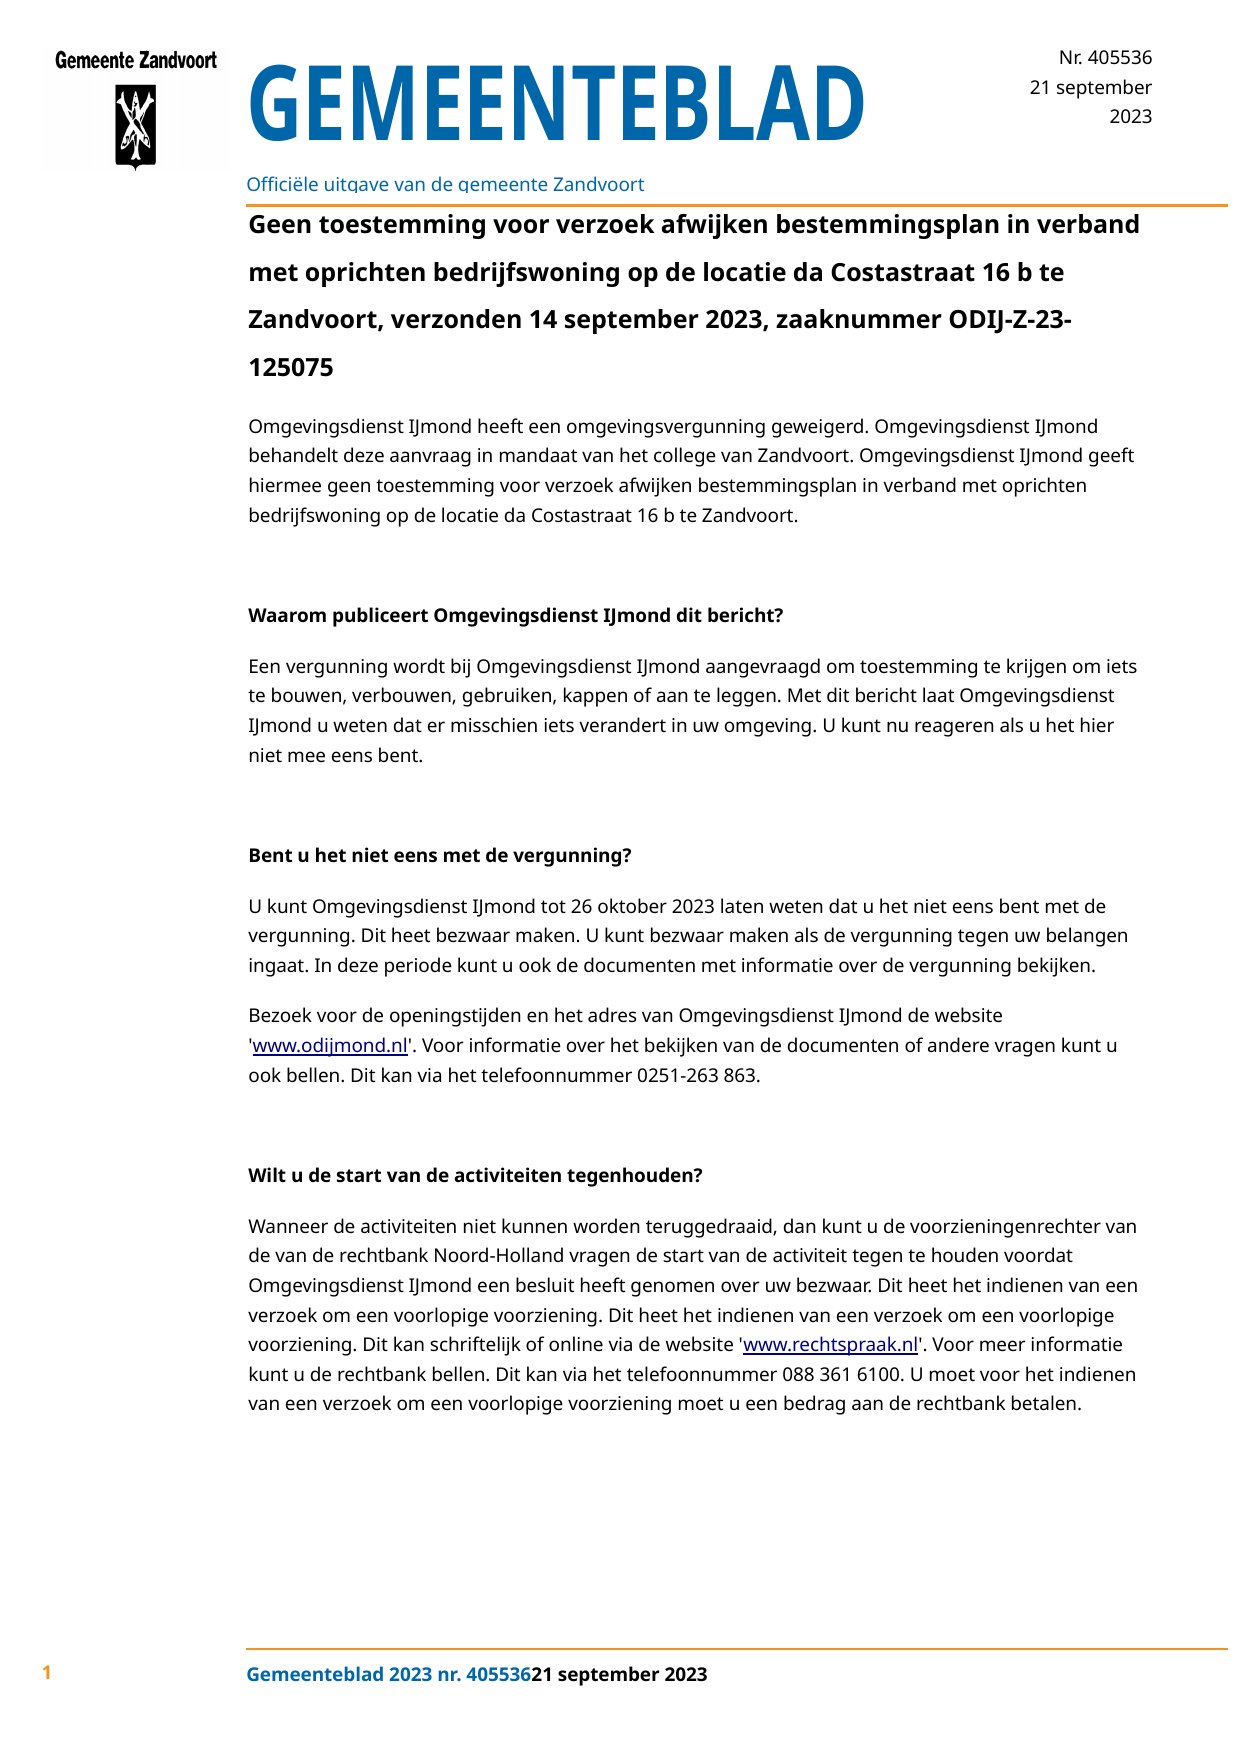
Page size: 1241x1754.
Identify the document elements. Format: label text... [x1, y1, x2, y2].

text Wanneer de activiteiten niet kunnen worden teruggedraaid, dan kunt u de voorzieningenrechter van de van de rechtbank Noord-Holland vragen de start van de activiteit tegen te houden voordat Omgevingsdienst IJmond een besluit heeft genomen over uw bezwaar. Dit heet het indienen van een verzoek om een voorlopige voorziening. Dit heet het indienen van een verzoek om een voorlopige voorziening. Dit kan schriftelijk of online via de website 'www.rechtspraak.nl'. Voor meer informatie kunt u de rechtbank bellen. Dit kan via het telefoonnummer 088 361 6100. U moet voor het indienen van een verzoek om een voorlopige voorziening moet u een bedrag aan de rechtbank betalen. [248, 1213, 1152, 1416]
text Bezoek voor de openingstijden en het adres van Omgevingsdienst IJmond de website 'www.odijmond.nl'. Voor informatie over het bekijken van de documenten of andere vragen kunt u ook bellen. Dit kan via het telefoonnummer 0251-263 863. [248, 1003, 1152, 1088]
text Omgevingsdienst IJmond heeft een omgevingsvergunning geweigerd. Omgevingsdienst IJmond behandelt deze aanvraag in mandaat van het college van Zandvoort. Omgevingsdienst IJmond geeft hiermee geen toestemming voor verzoek afwijken bestemmingsplan in verband met oprichten bedrijfswoning op de locatie da Costastraat 16 b te Zandvoort. [248, 413, 1152, 528]
text Waarom publiceert Omgevingsdienst IJmond dit bericht? [248, 603, 1152, 628]
picture [41, 47, 231, 172]
text Een vergunning wordt bij Omgevingsdienst IJmond aangevraagd om toestemming te krijgen om iets te bouwen, verbouwen, gebruiken, kappen of aan te leggen. Met dit bericht laat Omgevingsdienst IJmond u weten dat er misschien iets verandert in uw omgeving. U kunt nu reageren als u het hier niet mee eens bent. [248, 653, 1152, 768]
text Geen toestemming voor verzoek afwijken bestemmingsplan in verband met oprichten bedrijfswoning op de locatie da Costastraat 16 b te Zandvoort, verzonden 14 september 2023, zaaknummer ODIJ-Z-23-125075 [248, 207, 1152, 384]
text U kunt Omgevingsdienst IJmond tot 26 oktober 2023 laten weten dat u het niet eens bent met de vergunning. Dit heet bezwaar maken. U kunt bezwaar maken als de vergunning tegen uw belangen ingaat. In deze periode kunt u ook de documenten met informatie over de vergunning bekijken. [248, 893, 1152, 978]
text Wilt u de start van de activiteiten tegenhouden? [248, 1163, 1152, 1188]
text Bent u het niet eens met de vergunning? [248, 843, 1152, 868]
